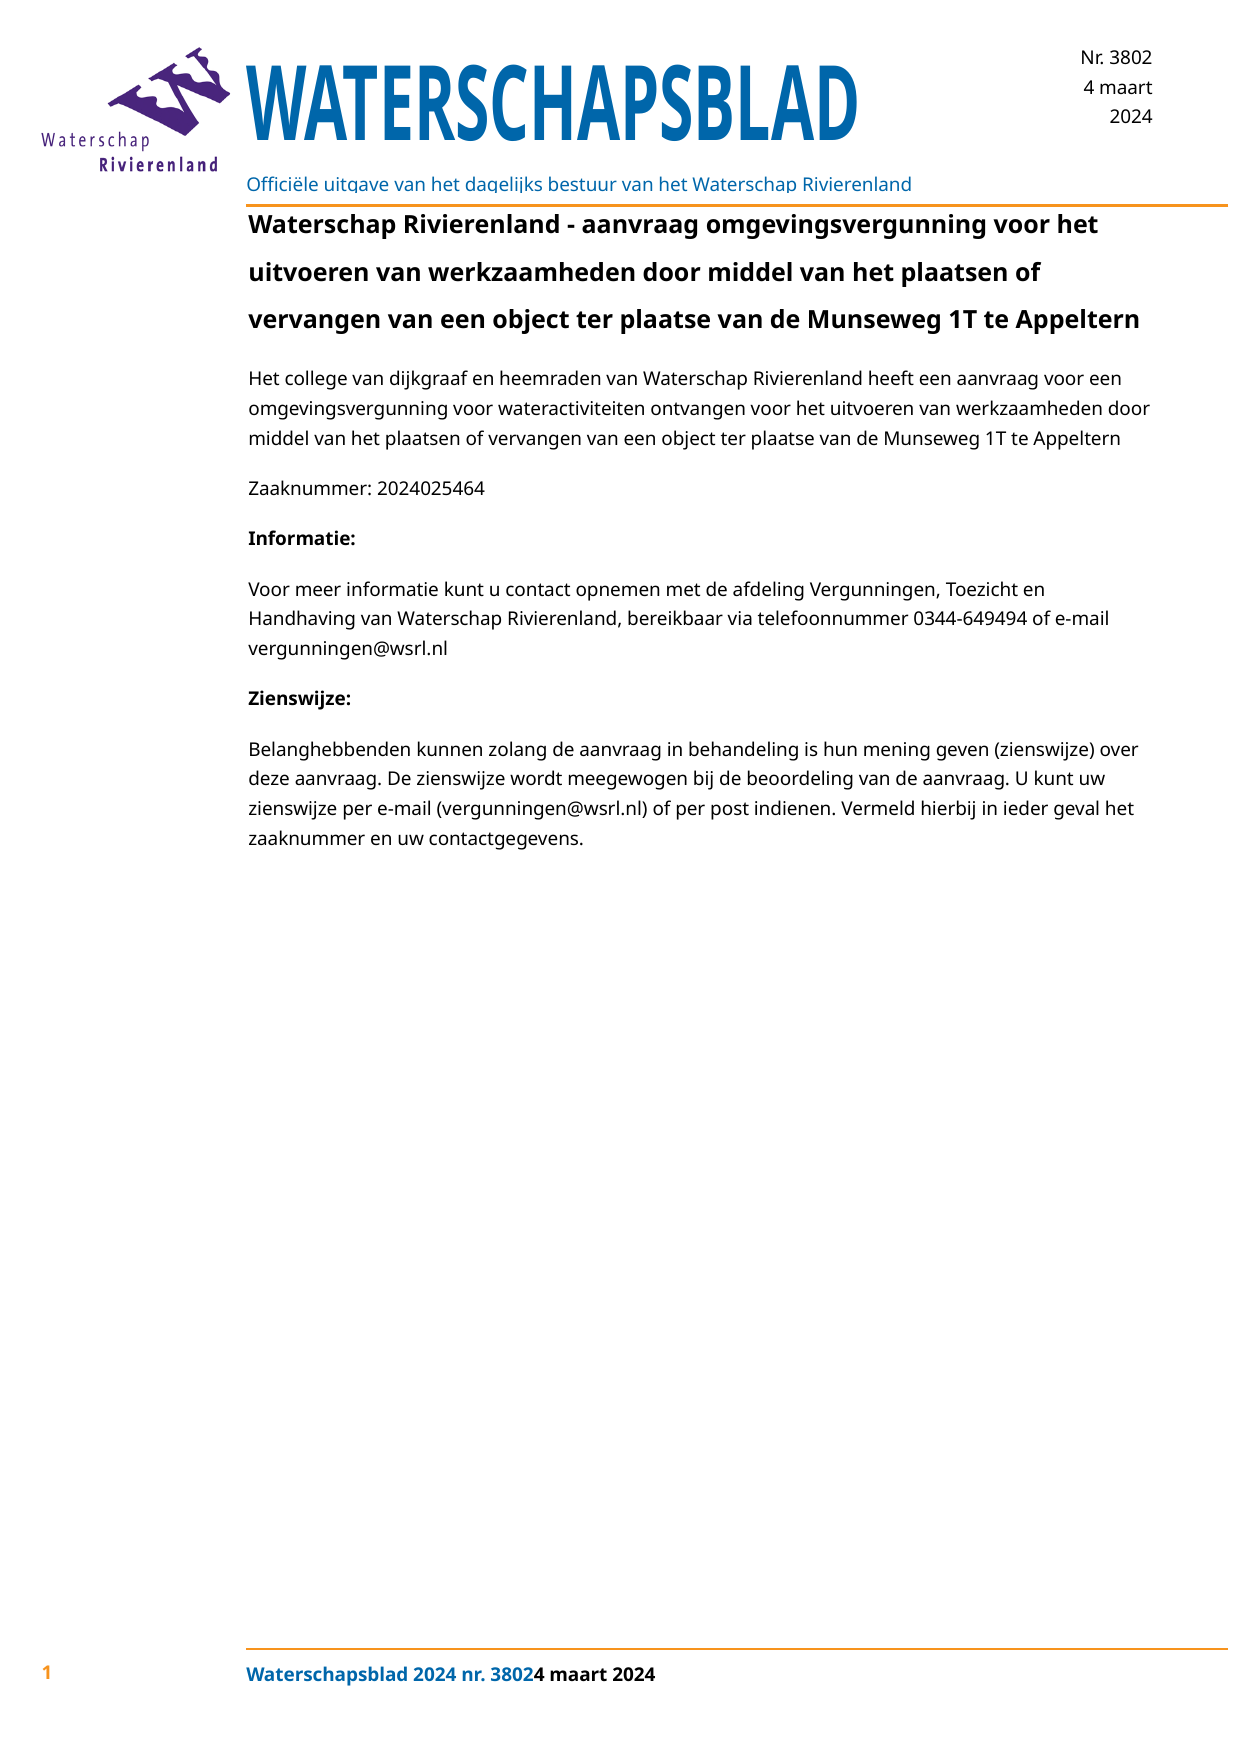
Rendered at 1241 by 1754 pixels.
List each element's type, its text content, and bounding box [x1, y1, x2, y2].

text Informatie: [248, 526, 1152, 551]
text Het college van dijkgraaf en heemraden van Waterschap Rivierenland heeft een aanvraag voor een omgevingsvergunning voor wateractiviteiten ontvangen voor het uitvoeren van werkzaamheden door middel van het plaatsen of vervangen van een object ter plaatse van de Munseweg 1T te Appeltern [248, 366, 1152, 450]
picture [41, 47, 231, 172]
text Waterschap Rivierenland - aanvraag omgevingsvergunning voor het uitvoeren van werkzaamheden door middel van het plaatsen of vervangen van een object ter plaatse van de Munseweg 1T te Appeltern [248, 207, 1152, 336]
text Voor meer informatie kunt u contact opnemen met de afdeling Vergunningen, Toezicht en Handhaving van Waterschap Rivierenland, bereikbaar via telefoonnummer 0344-649494 of e-mail vergunningen@wsrl.nl [248, 576, 1152, 661]
text Zaaknummer: 2024025464 [248, 475, 1152, 501]
text Belanghebbenden kunnen zolang de aanvraag in behandeling is hun mening geven (zienswijze) over deze aanvraag. De zienswijze wordt meegewogen bij de beoordeling van de aanvraag. U kunt uw zienswijze per e-mail (vergunningen@wsrl.nl) of per post indienen. Vermeld hierbij in ieder geval het zaaknummer en uw contactgegevens. [248, 736, 1152, 850]
text Zienswijze: [248, 686, 1152, 711]
